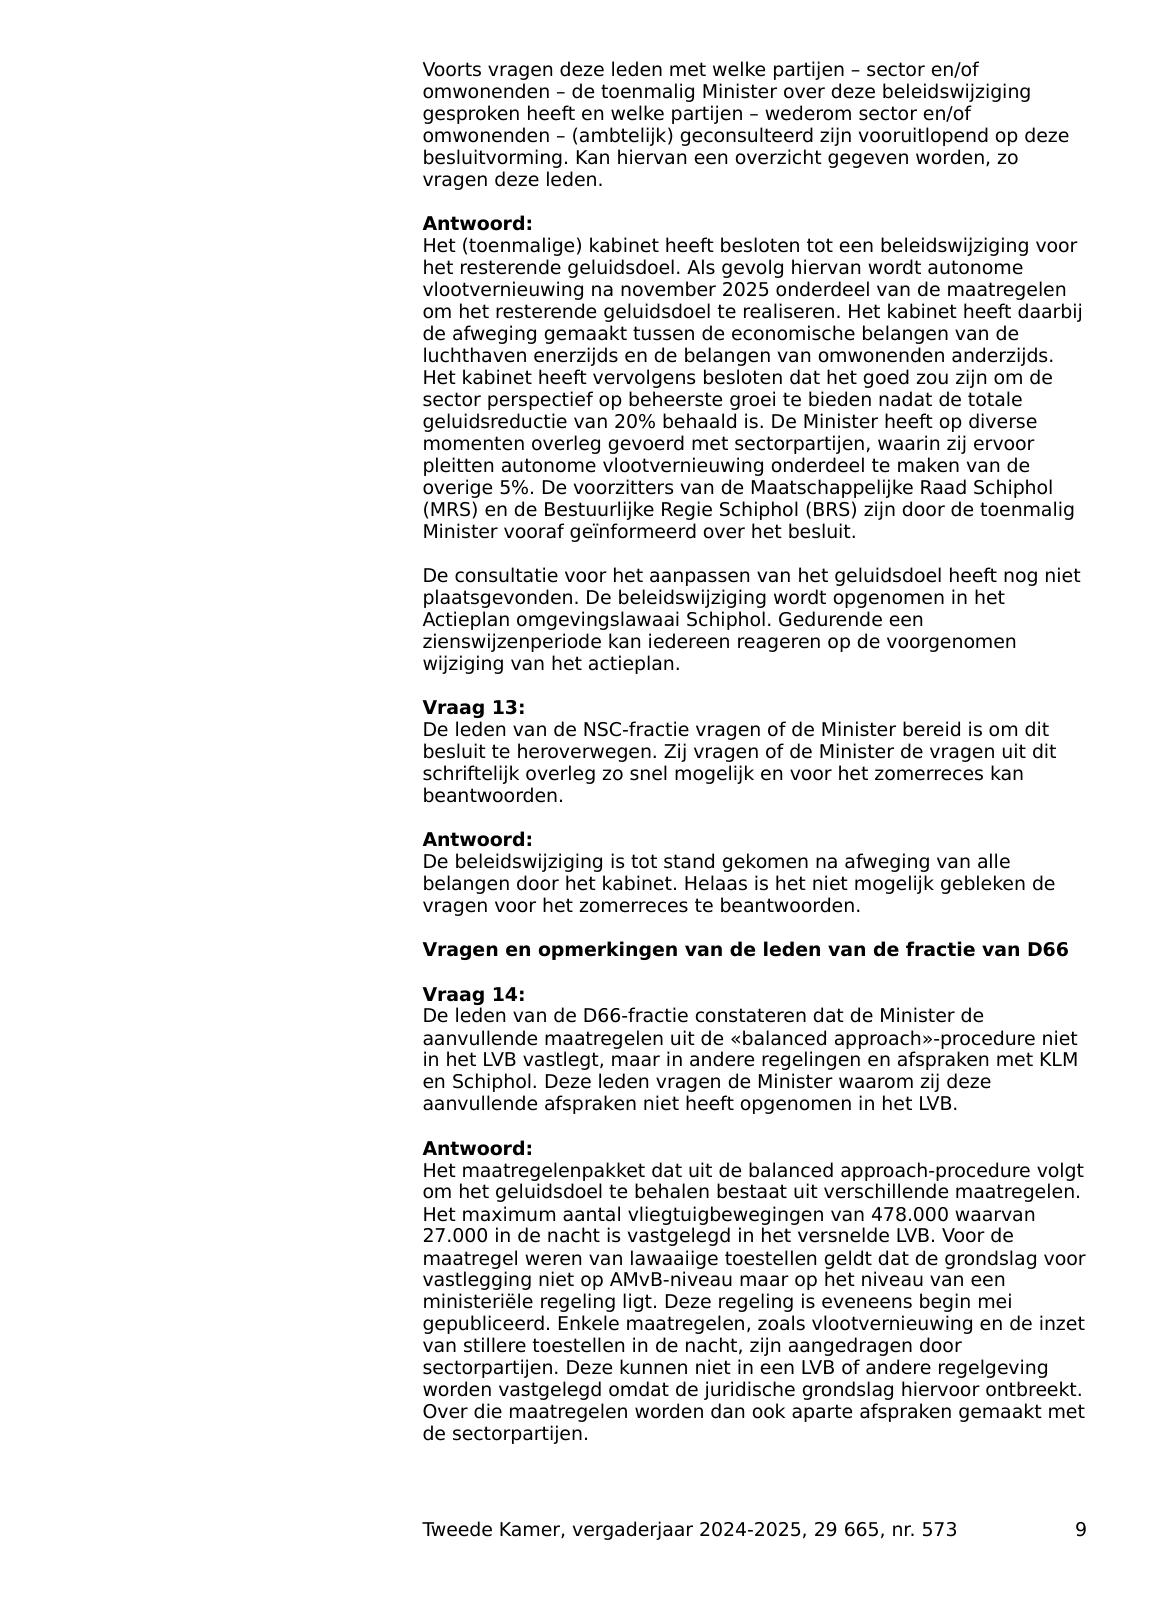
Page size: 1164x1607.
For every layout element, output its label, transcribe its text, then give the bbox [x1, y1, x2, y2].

text De leden van de D66-fractie constateren dat de Minister de aanvullende maatregelen uit de «balanced approach»-procedure niet in het LVB vastlegt, maar in andere regelingen en afspraken met KLM en Schiphol. Deze leden vragen de Minister waarom zij deze aanvullende afspraken niet heeft opgenomen in het LVB. [422, 1005, 1087, 1115]
text Antwoord: [422, 1137, 1087, 1159]
text Het (toenmalige) kabinet heeft besloten tot een beleidswijziging voor het resterende geluidsdoel. Als gevolg hiervan wordt autonome vlootvernieuwing na november 2025 onderdeel van de maatregelen om het resterende geluidsdoel te realiseren. Het kabinet heeft daarbij de afweging gemaakt tussen de economische belangen van de luchthaven enerzijds en de belangen van omwonenden anderzijds. Het kabinet heeft vervolgens besloten dat het goed zou zijn om de sector perspectief op beheerste groei te bieden nadat de totale geluidsreductie van 20% behaald is. De Minister heeft op diverse momenten overleg gevoerd met sectorpartijen, waarin zij ervoor pleitten autonome vlootvernieuwing onderdeel te maken van de overige 5%. De voorzitters van de Maatschappelijke Raad Schiphol (MRS) en de Bestuurlijke Regie Schiphol (BRS) zijn door de toenmalig Minister vooraf geïnformeerd over het besluit. [422, 235, 1087, 543]
text De consultatie voor het aanpassen van het geluidsdoel heeft nog niet plaatsgevonden. De beleidswijziging wordt opgenomen in het Actieplan omgevingslawaai Schiphol. Gedurende een zienswijzenperiode kan iedereen reageren op de voorgenomen wijziging van het actieplan. [422, 565, 1087, 675]
text De beleidswijziging is tot stand gekomen na afweging van alle belangen door het kabinet. Helaas is het niet mogelijk gebleken de vragen voor het zomerreces te beantwoorden. [422, 851, 1087, 917]
text Voorts vragen deze leden met welke partijen – sector en/of omwonenden – de toenmalig Minister over deze beleidswijziging gesproken heeft en welke partijen – wederom sector en/of omwonenden – (ambtelijk) geconsulteerd zijn vooruitlopend op deze besluitvorming. Kan hiervan een overzicht gegeven worden, zo vragen deze leden. [422, 59, 1087, 191]
text Antwoord: [422, 213, 1087, 235]
text De leden van de NSC-fractie vragen of de Minister bereid is om dit besluit te heroverwegen. Zij vragen of de Minister de vragen uit dit schriftelijk overleg zo snel mogelijk en voor het zomerreces kan beantwoorden. [422, 719, 1087, 807]
subtitle Vragen en opmerkingen van de leden van de fractie van D66 [422, 939, 1087, 961]
text Vraag 13: [422, 697, 1087, 719]
text Antwoord: [422, 829, 1087, 851]
text Het maatregelenpakket dat uit de balanced approach-procedure volgt om het geluidsdoel te behalen bestaat uit verschillende maatregelen. Het maximum aantal vliegtuigbewegingen van 478.000 waarvan 27.000 in de nacht is vastgelegd in het versnelde LVB. Voor de maatregel weren van lawaaiige toestellen geldt dat de grondslag voor vastlegging niet op AMvB-niveau maar op het niveau van een ministeriële regeling ligt. Deze regeling is eveneens begin mei gepubliceerd. Enkele maatregelen, zoals vlootvernieuwing en de inzet van stillere toestellen in de nacht, zijn aangedragen door sectorpartijen. Deze kunnen niet in een LVB of andere regelgeving worden vastgelegd omdat de juridische grondslag hiervoor ontbreekt. Over die maatregelen worden dan ook aparte afspraken gemaakt met de sectorpartijen. [422, 1159, 1087, 1445]
text Vraag 14: [422, 983, 1087, 1005]
